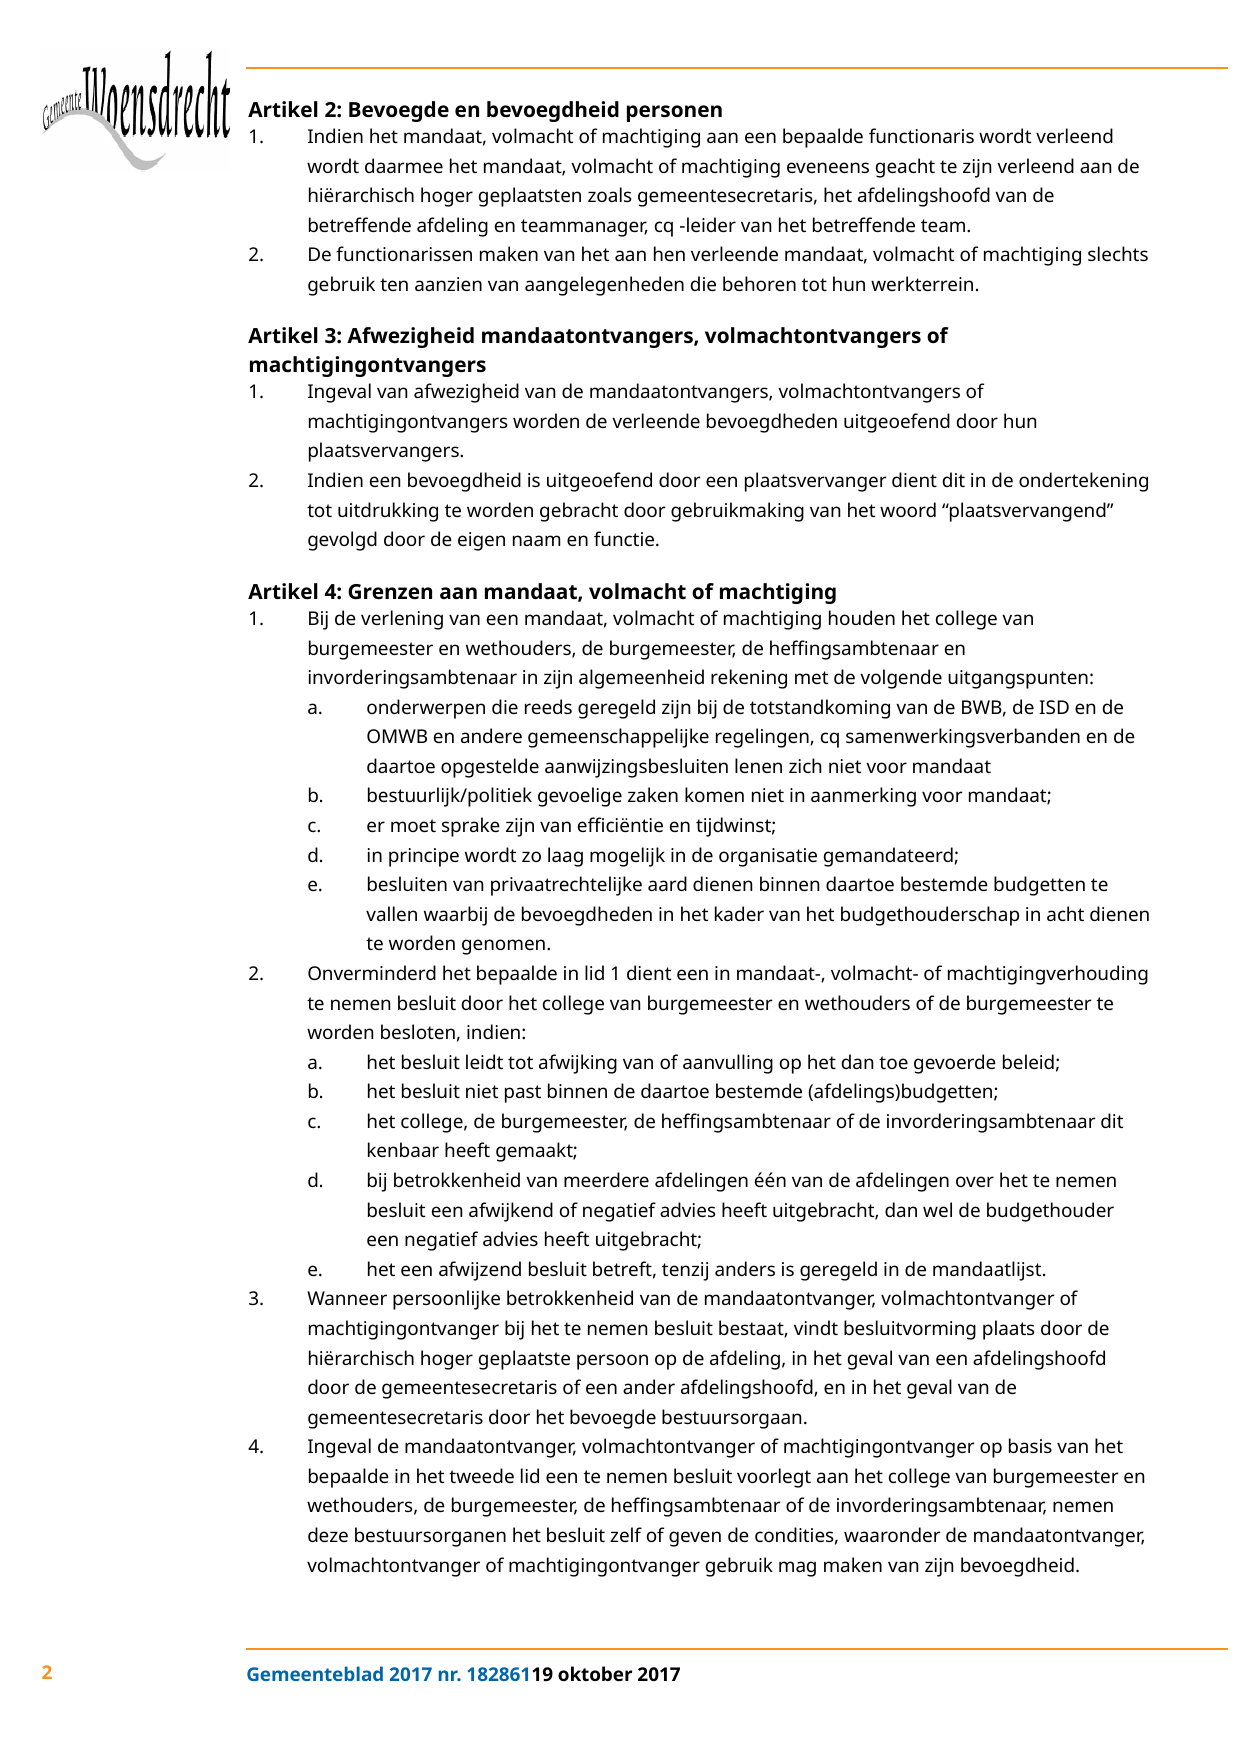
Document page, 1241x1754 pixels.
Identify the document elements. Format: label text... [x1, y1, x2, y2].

list Bij de verlening van een mandaat, volmacht of machtiging houden het college van burgemeester en wethouders, de burgemeester, de heffingsambtenaar en invorderingsambtenaar in zijn algemeenheid rekening met de volgende uitgangspunten: [248, 605, 1152, 690]
list het college, de burgemeester, de heffingsambtenaar of de invorderingsambtenaar dit kenbaar heeft gemaakt; [307, 1108, 1152, 1163]
list Indien een bevoegdheid is uitgeoefend door een plaatsvervanger dient dit in de ondertekening tot uitdrukking te worden gebracht door gebruikmaking van het woord “plaatsvervangend” gevolgd door de eigen naam en functie. [248, 467, 1152, 552]
list bij betrokkenheid van meerdere afdelingen één van de afdelingen over het te nemen besluit een afwijkend of negatief advies heeft uitgebracht, dan wel de budgethouder een negatief advies heeft uitgebracht; [307, 1167, 1152, 1252]
text Artikel 4: Grenzen aan mandaat, volmacht of machtiging [248, 577, 1152, 605]
list De functionarissen maken van het aan hen verleende mandaat, volmacht of machtiging slechts gebruik ten aanzien van aangelegenheden die behoren tot hun werkterrein. [248, 242, 1152, 297]
picture [41, 47, 231, 172]
list het besluit niet past binnen de daartoe bestemde (afdelings)budgetten; [307, 1078, 1152, 1104]
list besluiten van privaatrechtelijke aard dienen binnen daartoe bestemde budgetten te vallen waarbij de bevoegdheden in het kader van het budgethouderschap in acht dienen te worden genomen. [307, 871, 1152, 956]
list in principe wordt zo laag mogelijk in de organisatie gemandateerd; [307, 842, 1152, 868]
list het een afwijzend besluit betreft, tenzij anders is geregeld in de mandaatlijst. [307, 1256, 1152, 1282]
list Onverminderd het bepaalde in lid 1 dient een in mandaat-, volmacht- of machtigingverhouding te nemen besluit door het college van burgemeester en wethouders of de burgemeester te worden besloten, indien: [248, 960, 1152, 1045]
list onderwerpen die reeds geregeld zijn bij de totstandkoming van de BWB, de ISD en de OMWB en andere gemeenschappelijke regelingen, cq samenwerkingsverbanden en de daartoe opgestelde aanwijzingsbesluiten lenen zich niet voor mandaat [307, 694, 1152, 779]
text Artikel 2: Bevoegde en bevoegdheid personen [248, 95, 1152, 123]
list bestuurlijk/politiek gevoelige zaken komen niet in aanmerking voor mandaat; [307, 783, 1152, 808]
list Indien het mandaat, volmacht of machtiging aan een bepaalde functionaris wordt verleend wordt daarmee het mandaat, volmacht of machtiging eveneens geacht te zijn verleend aan de hiërarchisch hoger geplaatsten zoals gemeentesecretaris, het afdelingshoofd van de betreffende afdeling en teammanager, cq -leider van het betreffende team. [248, 123, 1152, 238]
list Wanneer persoonlijke betrokkenheid van de mandaatontvanger, volmachtontvanger of machtigingontvanger bij het te nemen besluit bestaat, vindt besluitvorming plaats door de hiërarchisch hoger geplaatste persoon op de afdeling, in het geval van een afdelingshoofd door de gemeentesecretaris of een ander afdelingshoofd, en in het geval van de gemeentesecretaris door het bevoegde bestuursorgaan. [248, 1286, 1152, 1430]
text Artikel 3: Afwezigheid mandaatontvangers, volmachtontvangers of machtigingontvangers [248, 322, 1152, 378]
list er moet sprake zijn van efficiëntie en tijdwinst; [307, 812, 1152, 838]
list Ingeval van afwezigheid van de mandaatontvangers, volmachtontvangers of machtigingontvangers worden de verleende bevoegdheden uitgeoefend door hun plaatsvervangers. [248, 378, 1152, 463]
list het besluit leidt tot afwijking van of aanvulling op het dan toe gevoerde beleid; [307, 1049, 1152, 1075]
list Ingeval de mandaatontvanger, volmachtontvanger of machtigingontvanger op basis van het bepaalde in het tweede lid een te nemen besluit voorlegt aan het college van burgemeester en wethouders, de burgemeester, de heffingsambtenaar of de invorderingsambtenaar, nemen deze bestuursorganen het besluit zelf of geven de condities, waaronder de mandaatontvanger, volmachtontvanger of machtigingontvanger gebruik mag maken van zijn bevoegdheid. [248, 1433, 1152, 1578]
